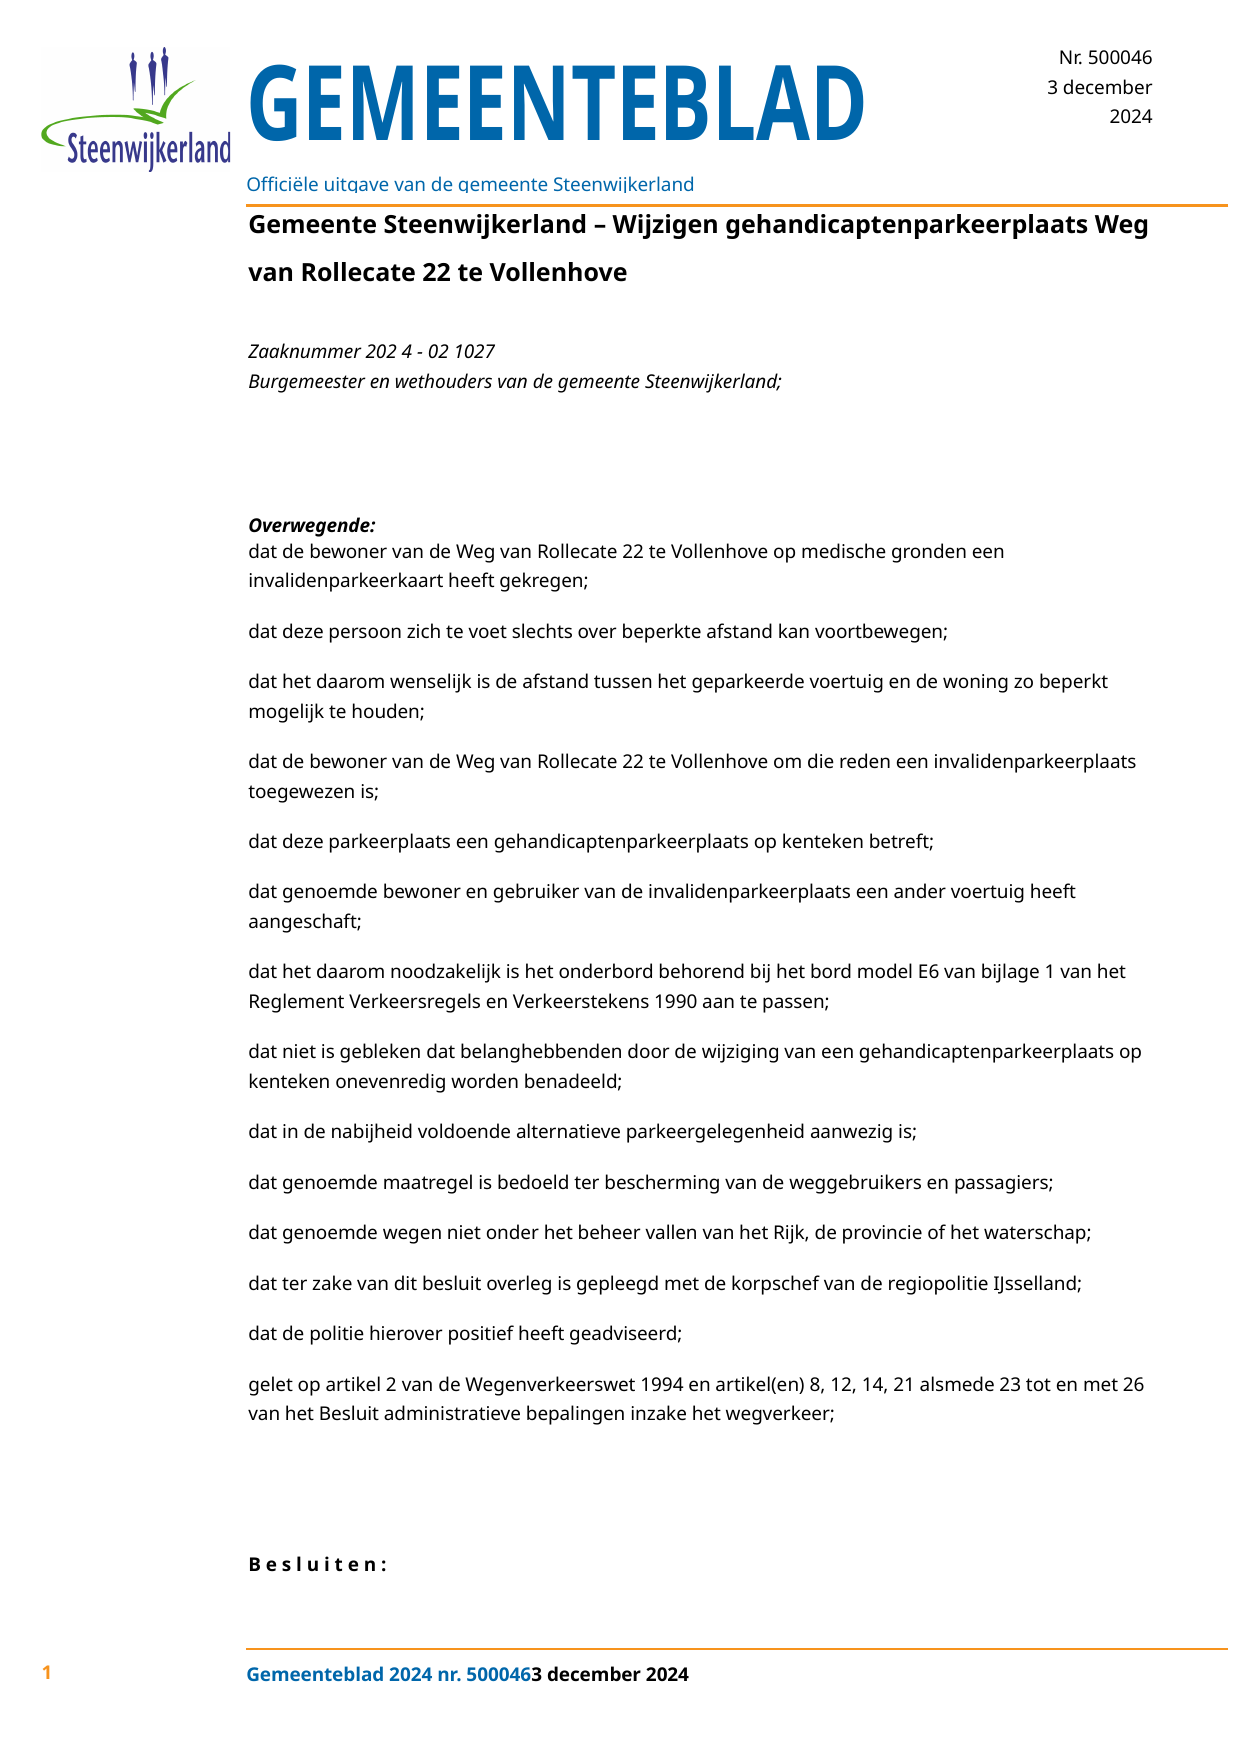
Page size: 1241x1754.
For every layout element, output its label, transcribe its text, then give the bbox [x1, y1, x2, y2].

text Zaaknummer 202 4 - 02 1027 [248, 339, 1152, 364]
text dat de bewoner van de Weg van Rollecate 22 te Vollenhove op medische gronden een invalidenparkeerkaart heeft gekregen; [248, 538, 1152, 593]
text dat het daarom noodzakelijk is het onderbord behorend bij het bord model E6 van bijlage 1 van het Reglement Verkeersregels en Verkeerstekens 1990 aan te passen; [248, 959, 1152, 1014]
text gelet op artikel 2 van de Wegenverkeerswet 1994 en artikel(en) 8, 12, 14, 21 alsmede 23 tot en met 26 van het Besluit administratieve bepalingen inzake het wegverkeer; [248, 1371, 1152, 1426]
text dat de politie hierover positief heeft geadviseerd; [248, 1320, 1152, 1346]
text dat genoemde maatregel is bedoeld ter bescherming van de weggebruikers en passagiers; [248, 1169, 1152, 1195]
text dat niet is gebleken dat belanghebbenden door de wijziging van een gehandicaptenparkeerplaats op kenteken onevenredig worden benadeeld; [248, 1039, 1152, 1094]
text Gemeente Steenwijkerland – Wijzigen gehandicaptenparkeerplaats Weg van Rollecate 22 te Vollenhove [248, 207, 1152, 288]
text Burgemeester en wethouders van de gemeente Steenwijkerland; [248, 368, 1152, 394]
text dat deze parkeerplaats een gehandicaptenparkeerplaats op kenteken betreft; [248, 828, 1152, 854]
text B e s l u i t e n : [248, 1552, 1152, 1577]
picture [41, 47, 231, 172]
text dat genoemde wegen niet onder het beheer vallen van het Rijk, de provincie of het waterschap; [248, 1219, 1152, 1245]
text dat genoemde bewoner en gebruiker van de invalidenparkeerplaats een ander voertuig heeft aangeschaft; [248, 879, 1152, 934]
text dat in de nabijheid voldoende alternatieve parkeergelegenheid aanwezig is; [248, 1119, 1152, 1144]
text dat het daarom wenselijk is de afstand tussen het geparkeerde voertuig en de woning zo beperkt mogelijk te houden; [248, 668, 1152, 724]
text dat ter zake van dit besluit overleg is gepleegd met de korpschef van de regiopolitie IJsselland; [248, 1270, 1152, 1296]
text dat de bewoner van de Weg van Rollecate 22 te Vollenhove om die reden een invalidenparkeerplaats toegewezen is; [248, 748, 1152, 804]
text dat deze persoon zich te voet slechts over beperkte afstand kan voortbewegen; [248, 618, 1152, 644]
text Overwegende: [248, 512, 1152, 538]
